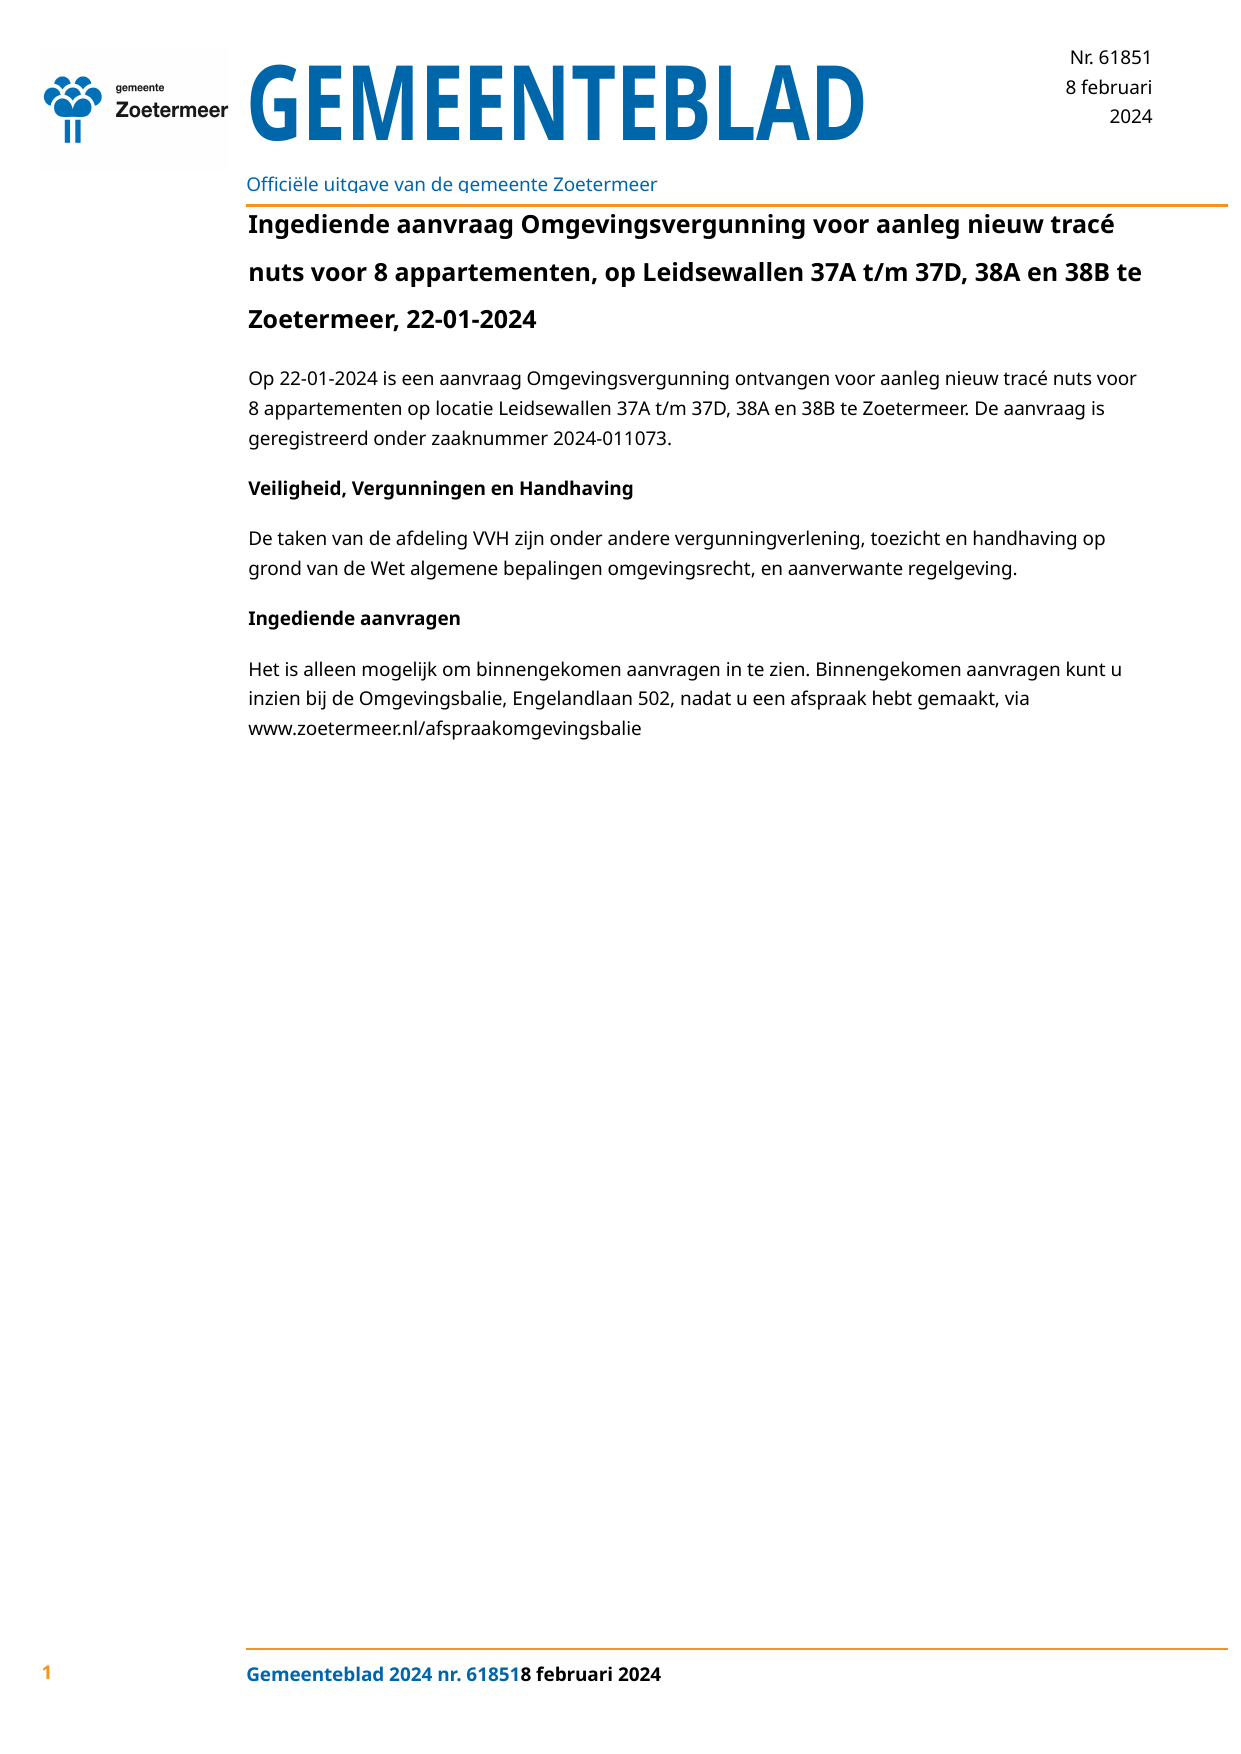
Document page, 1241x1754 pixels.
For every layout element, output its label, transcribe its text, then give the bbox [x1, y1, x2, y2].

picture [41, 47, 231, 172]
text Ingediende aanvragen [248, 606, 1152, 631]
text De taken van de afdeling VVH zijn onder andere vergunningverlening, toezicht en handhaving op grond van de Wet algemene bepalingen omgevingsrecht, en aanverwante regelgeving. [248, 526, 1152, 581]
text Op 22-01-2024 is een aanvraag Omgevingsvergunning ontvangen voor aanleg nieuw tracé nuts voor 8 appartementen op locatie Leidsewallen 37A t/m 37D, 38A en 38B te Zoetermeer. De aanvraag is geregistreerd onder zaaknummer 2024-011073. [248, 366, 1152, 450]
text Ingediende aanvraag Omgevingsvergunning voor aanleg nieuw tracé nuts voor 8 appartementen, op Leidsewallen 37A t/m 37D, 38A en 38B te Zoetermeer, 22-01-2024 [248, 207, 1152, 336]
text Veiligheid, Vergunningen en Handhaving [248, 475, 1152, 501]
text Het is alleen mogelijk om binnengekomen aanvragen in te zien. Binnengekomen aanvragen kunt u inzien bij de Omgevingsbalie, Engelandlaan 502, nadat u een afspraak hebt gemaakt, via www.zoetermeer.nl/afspraakomgevingsbalie [248, 656, 1152, 741]
